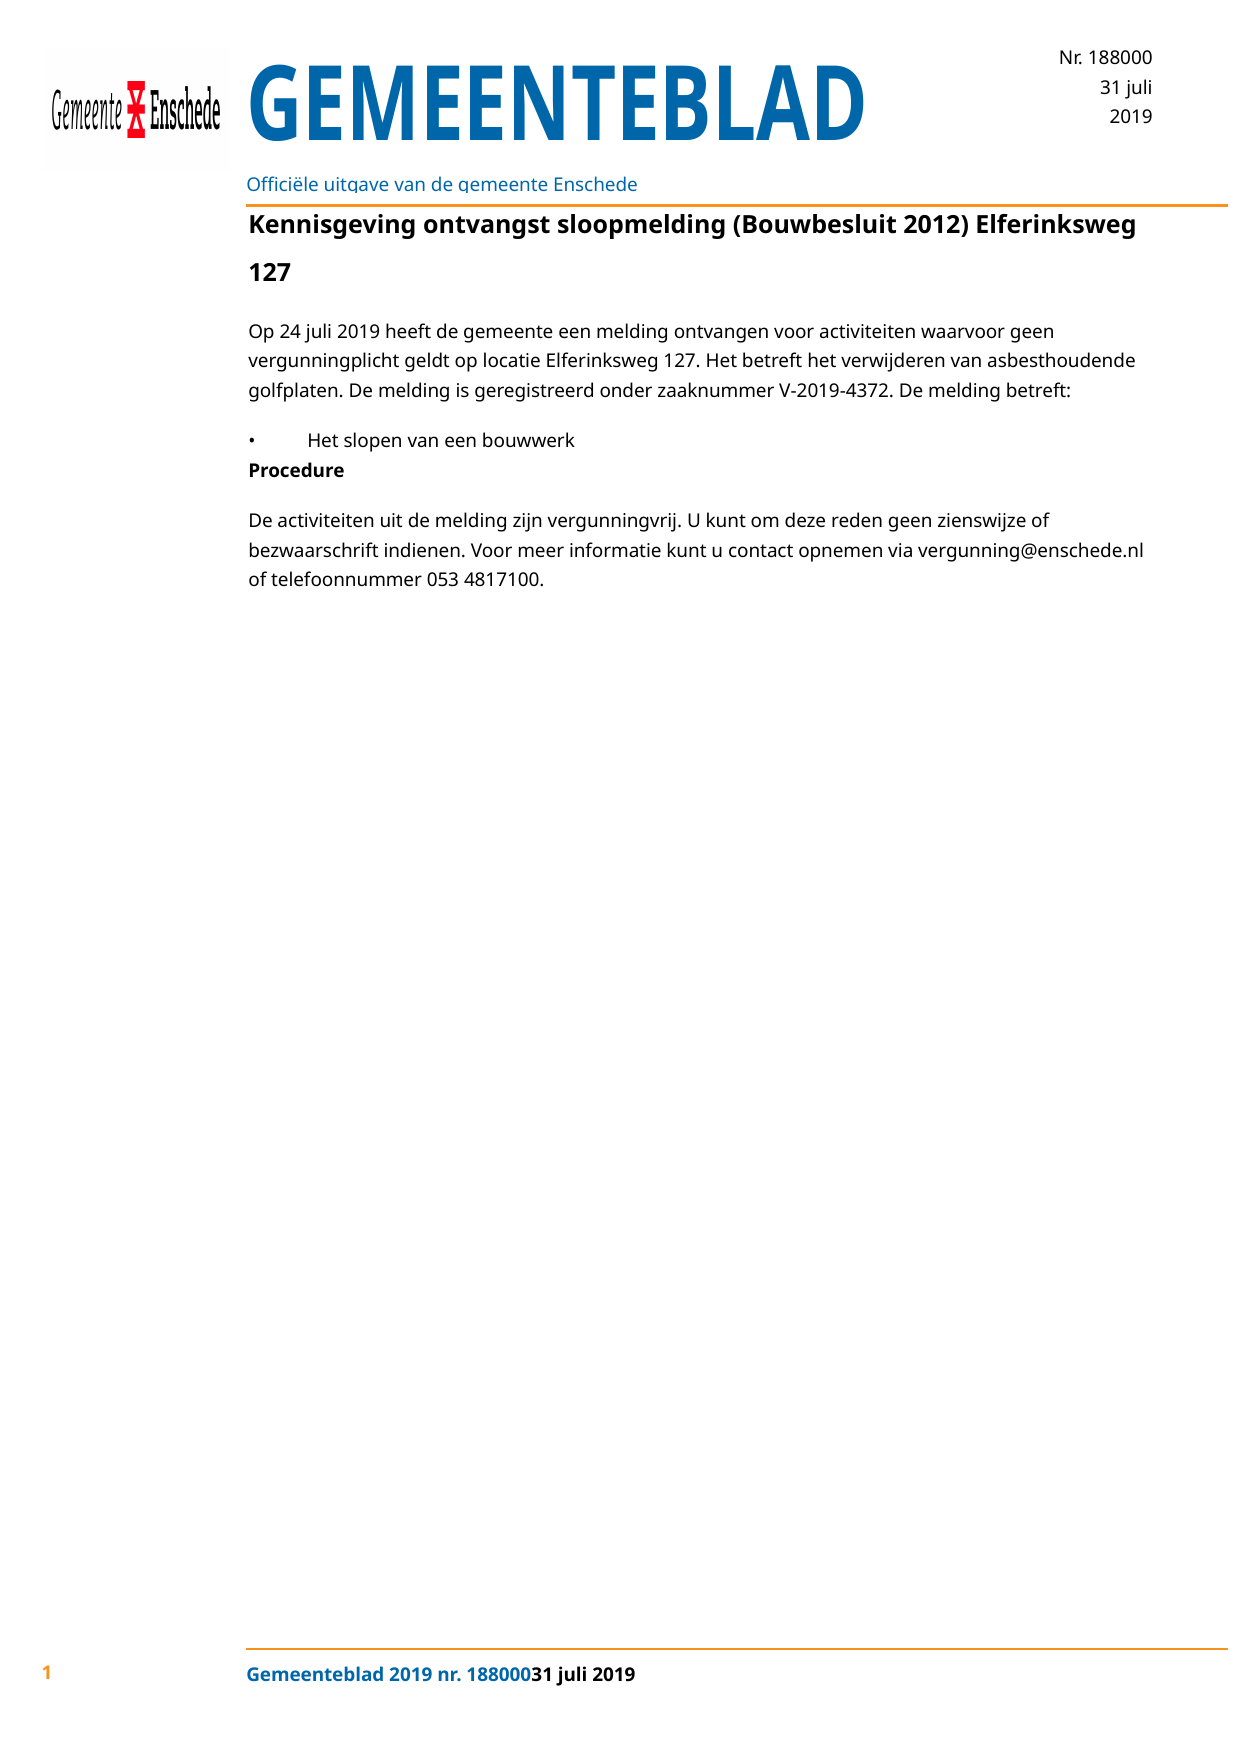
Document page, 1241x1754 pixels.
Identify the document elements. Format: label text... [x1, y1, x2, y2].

text Procedure [248, 457, 1152, 483]
picture [41, 47, 231, 172]
text De activiteiten uit de melding zijn vergunningvrij. U kunt om deze reden geen zienswijze of bezwaarschrift indienen. Voor meer informatie kunt u contact opnemen via vergunning@enschede.nl of telefoonnummer 053 4817100. [248, 507, 1152, 592]
list Het slopen van een bouwwerk [248, 427, 1152, 453]
text Op 24 juli 2019 heeft de gemeente een melding ontvangen voor activiteiten waarvoor geen vergunningplicht geldt op locatie Elferinksweg 127. Het betreft het verwijderen van asbesthoudende golfplaten. De melding is geregistreerd onder zaaknummer V-2019-4372. De melding betreft: [248, 318, 1152, 403]
text Kennisgeving ontvangst sloopmelding (Bouwbesluit 2012) Elferinksweg 127 [248, 207, 1152, 288]
